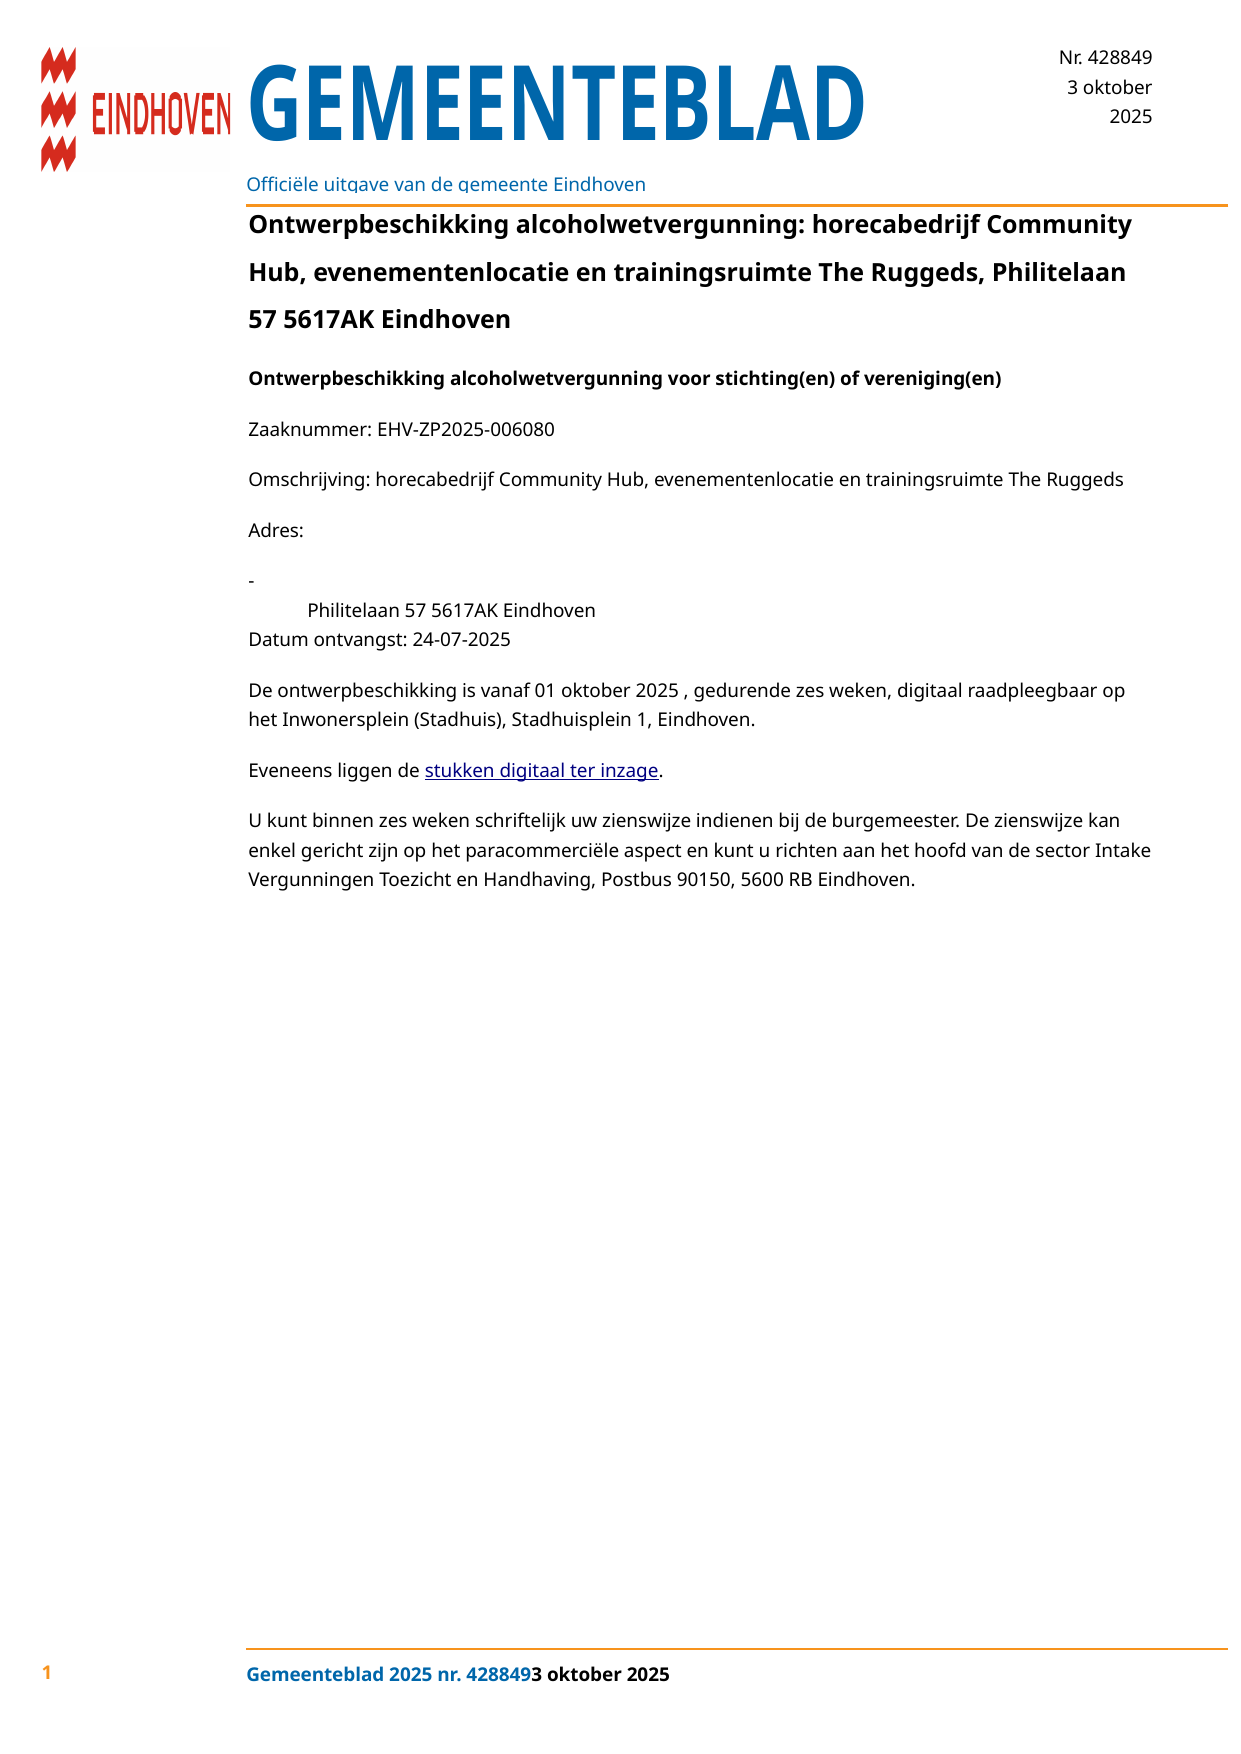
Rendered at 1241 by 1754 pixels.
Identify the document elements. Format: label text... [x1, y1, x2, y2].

text U kunt binnen zes weken schriftelijk uw zienswijze indienen bij de burgemeester. De zienswijze kan enkel gericht zijn op het paracommerciële aspect en kunt u richten aan het hoofd van de sector Intake Vergunningen Toezicht en Handhaving, Postbus 90150, 5600 RB Eindhoven. [248, 807, 1152, 892]
text Datum ontvangst: 24-07-2025 [248, 626, 1152, 652]
text Zaaknummer: EHV-ZP2025-006080 [248, 416, 1152, 442]
text Eveneens liggen de stukken digitaal ter inzage. [248, 757, 1152, 782]
text Omschrijving: horecabedrijf Community Hub, evenementenlocatie en trainingsruimte The Ruggeds [248, 466, 1152, 492]
text De ontwerpbeschikking is vanaf 01 oktober 2025 , gedurende zes weken, digitaal raadpleegbaar op het Inwonersplein (Stadhuis), Stadhuisplein 1, Eindhoven. [248, 677, 1152, 732]
picture [41, 47, 231, 172]
list Philitelaan 57 5617AK Eindhoven [248, 597, 1152, 622]
text Adres: [248, 517, 1152, 542]
text Ontwerpbeschikking alcoholwetvergunning voor stichting(en) of vereniging(en) [248, 366, 1152, 391]
text Ontwerpbeschikking alcoholwetvergunning: horecabedrijf Community Hub, evenementenlocatie en trainingsruimte The Ruggeds, Philitelaan 57 5617AK Eindhoven [248, 207, 1152, 336]
